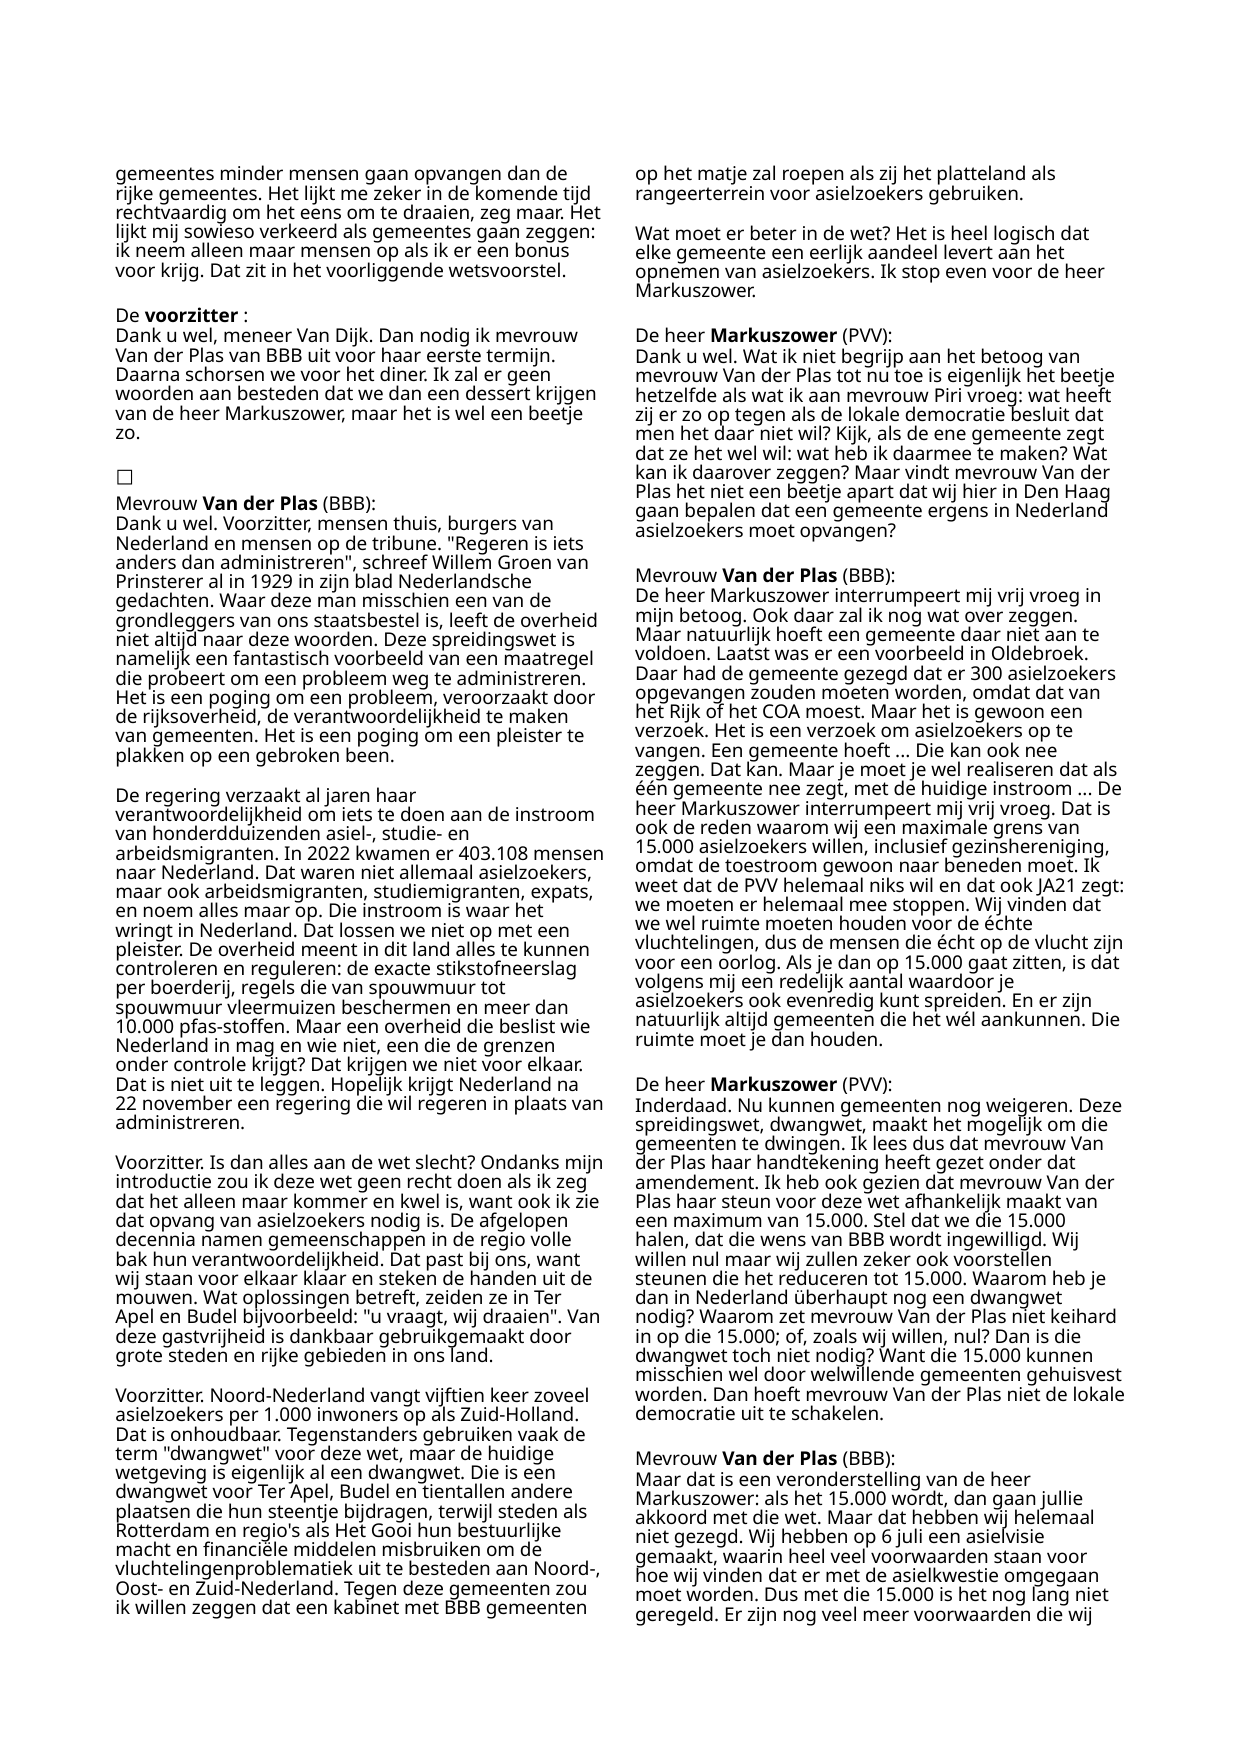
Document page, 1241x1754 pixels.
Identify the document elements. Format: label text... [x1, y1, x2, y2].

text Dank u wel. Voorzitter, mensen thuis, burgers van Nederland en mensen op de tribune. "Regeren is iets anders dan administreren", schreef Willem Groen van Prinsterer al in 1929 in zijn blad Nederlandsche gedachten. Waar deze man misschien een van de grondleggers van ons staatsbestel is, leeft de overheid niet altijd naar deze woorden. Deze spreidingswet is namelijk een fantastisch voorbeeld van een maatregel die probeert om een probleem weg te administreren. Het is een poging om een probleem, veroorzaakt door de rijksoverheid, de verantwoordelijkheid te maken van gemeenten. Het is een poging om een pleister te plakken op een gebroken been. [115, 515, 605, 766]
text op het matje zal roepen als zij het platteland als rangeerterrein voor asielzoekers gebruiken. [635, 165, 1125, 204]
text De heer Markuszower interrumpeert mij vrij vroeg in mijn betoog. Ook daar zal ik nog wat over zeggen. Maar natuurlijk hoeft een gemeente daar niet aan te voldoen. Laatst was er een voorbeeld in Oldebroek. Daar had de gemeente gezegd dat er 300 asielzoekers opgevangen zouden moeten worden, omdat dat van het Rijk of het COA moest. Maar het is gewoon een verzoek. Het is een verzoek om asielzoekers op te vangen. Een gemeente hoeft ... Die kan ook nee zeggen. Dat kan. Maar je moet je wel realiseren dat als één gemeente nee zegt, met de huidige instroom ... De heer Markuszower interrumpeert mij vrij vroeg. Dat is ook de reden waarom wij een maximale grens van 15.000 asielzoekers willen, inclusief gezinshereniging, omdat de toestroom gewoon naar beneden moet. Ik weet dat de PVV helemaal niks wil en dat ook JA21 zegt: we moeten er helemaal mee stoppen. Wij vinden dat we wel ruimte moeten houden voor de échte vluchtelingen, dus de mensen die écht op de vlucht zijn voor een oorlog. Als je dan op 15.000 gaat zitten, is dat volgens mij een redelijk aantal waardoor je asielzoekers ook evenredig kunt spreiden. En er zijn natuurlijk altijd gemeenten die het wél aankunnen. Die ruimte moet je dan houden. [635, 587, 1125, 1050]
text Dank u wel, meneer Van Dijk. Dan nodig ik mevrouw Van der Plas van BBB uit voor haar eerste termijn. Daarna schorsen we voor het diner. Ik zal er geen woorden aan besteden dat we dan een dessert krijgen van de heer Markuszower, maar het is wel een beetje zo. [115, 327, 605, 443]
text Voorzitter. Is dan alles aan de wet slecht? Ondanks mijn introductie zou ik deze wet geen recht doen als ik zeg dat het alleen maar kommer en kwel is, want ook ik zie dat opvang van asielzoekers nodig is. De afgelopen decennia namen gemeenschappen in de regio volle bak hun verantwoordelijkheid. Dat past bij ons, want wij staan voor elkaar klaar en steken de handen uit de mouwen. Wat oplossingen betreft, zeiden ze in Ter Apel en Budel bijvoorbeeld: "u vraagt, wij draaien". Van deze gastvrijheid is dankbaar gebruikgemaakt door grote steden en rijke gebieden in ons land. [115, 1154, 605, 1366]
text De voorzitter : [115, 302, 605, 327]
text Inderdaad. Nu kunnen gemeenten nog weigeren. Deze spreidingswet, dwangwet, maakt het mogelijk om die gemeenten te dwingen. Ik lees dus dat mevrouw Van der Plas haar handtekening heeft gezet onder dat amendement. Ik heb ook gezien dat mevrouw Van der Plas haar steun voor deze wet afhankelijk maakt van een maximum van 15.000. Stel dat we die 15.000 halen, dat die wens van BBB wordt ingewilligd. Wij willen nul maar wij zullen zeker ook voorstellen steunen die het reduceren tot 15.000. Waarom heb je dan in Nederland überhaupt nog een dwangwet nodig? Waarom zet mevrouw Van der Plas niet keihard in op die 15.000; of, zoals wij willen, nul? Dan is die dwangwet toch niet nodig? Want die 15.000 kunnen misschien wel door welwillende gemeenten gehuisvest worden. Dan hoeft mevrouw Van der Plas niet de lokale democratie uit te schakelen. [635, 1097, 1125, 1424]
text De regering verzaakt al jaren haar verantwoordelijkheid om iets te doen aan de instroom van honderdduizenden asiel-, studie- en arbeidsmigranten. In 2022 kwamen er 403.108 mensen naar Nederland. Dat waren niet allemaal asielzoekers, maar ook arbeidsmigranten, studiemigranten, expats, en noem alles maar op. Die instroom is waar het wringt in Nederland. Dat lossen we niet op met een pleister. De overheid meent in dit land alles te kunnen controleren en reguleren: de exacte stikstofneerslag per boerderij, regels die van spouwmuur tot spouwmuur vleermuizen beschermen en meer dan 10.000 pfas-stoffen. Maar een overheid die beslist wie Nederland in mag en wie niet, een die de grenzen onder controle krijgt? Dat krijgen we niet voor elkaar. Dat is niet uit te leggen. Hopelijk krijgt Nederland na 22 november een regering die wil regeren in plaats van administreren. [115, 787, 605, 1133]
text Mevrouw Van der Plas (BBB): [635, 562, 1125, 587]
text Dank u wel. Wat ik niet begrijp aan het betoog van mevrouw Van der Plas tot nu toe is eigenlijk het beetje hetzelfde als wat ik aan mevrouw Piri vroeg: wat heeft zij er zo op tegen als de lokale democratie besluit dat men het daar niet wil? Kijk, als de ene gemeente zegt dat ze het wel wil: wat heb ik daarmee te maken? Wat kan ik daarover zeggen? Maar vindt mevrouw Van der Plas het niet een beetje apart dat wij hier in Den Haag gaan bepalen dat een gemeente ergens in Nederland asielzoekers moet opvangen? [635, 348, 1125, 541]
text ⬜ [115, 464, 605, 490]
text De heer Markuszower (PVV): [635, 322, 1125, 348]
text Maar dat is een veronderstelling van de heer Markuszower: als het 15.000 wordt, dan gaan jullie akkoord met die wet. Maar dat hebben wij helemaal niet gezegd. Wij hebben op 6 juli een asielvisie gemaakt, waarin heel veel voorwaarden staan voor hoe wij vinden dat er met de asielkwestie omgegaan moet worden. Dus met die 15.000 is het nog lang niet geregeld. Er zijn nog veel meer voorwaarden die wij [635, 1471, 1125, 1625]
text gemeentes minder mensen gaan opvangen dan de rijke gemeentes. Het lijkt me zeker in de komende tijd rechtvaardig om het eens om te draaien, zeg maar. Het lijkt mij sowieso verkeerd als gemeentes gaan zeggen: ik neem alleen maar mensen op als ik er een bonus voor krijg. Dat zit in het voorliggende wetsvoorstel. [115, 165, 605, 281]
text Mevrouw Van der Plas (BBB): [635, 1445, 1125, 1471]
text Wat moet er beter in de wet? Het is heel logisch dat elke gemeente een eerlijk aandeel levert aan het opnemen van asielzoekers. Ik stop even voor de heer Markuszower. [635, 224, 1125, 302]
text De heer Markuszower (PVV): [635, 1071, 1125, 1097]
text Mevrouw Van der Plas (BBB): [115, 490, 605, 515]
text Voorzitter. Noord-Nederland vangt vijftien keer zoveel asielzoekers per 1.000 inwoners op als Zuid-Holland. Dat is onhoudbaar. Tegenstanders gebruiken vaak de term "dwangwet" voor deze wet, maar de huidige wetgeving is eigenlijk al een dwangwet. Die is een dwangwet voor Ter Apel, Budel en tientallen andere plaatsen die hun steentje bijdragen, terwijl steden als Rotterdam en regio's als Het Gooi hun bestuurlijke macht en financiële middelen misbruiken om de vluchtelingenproblematiek uit te besteden aan Noord-, Oost- en Zuid-Nederland. Tegen deze gemeenten zou ik willen zeggen dat een kabinet met BBB gemeenten [115, 1387, 605, 1618]
